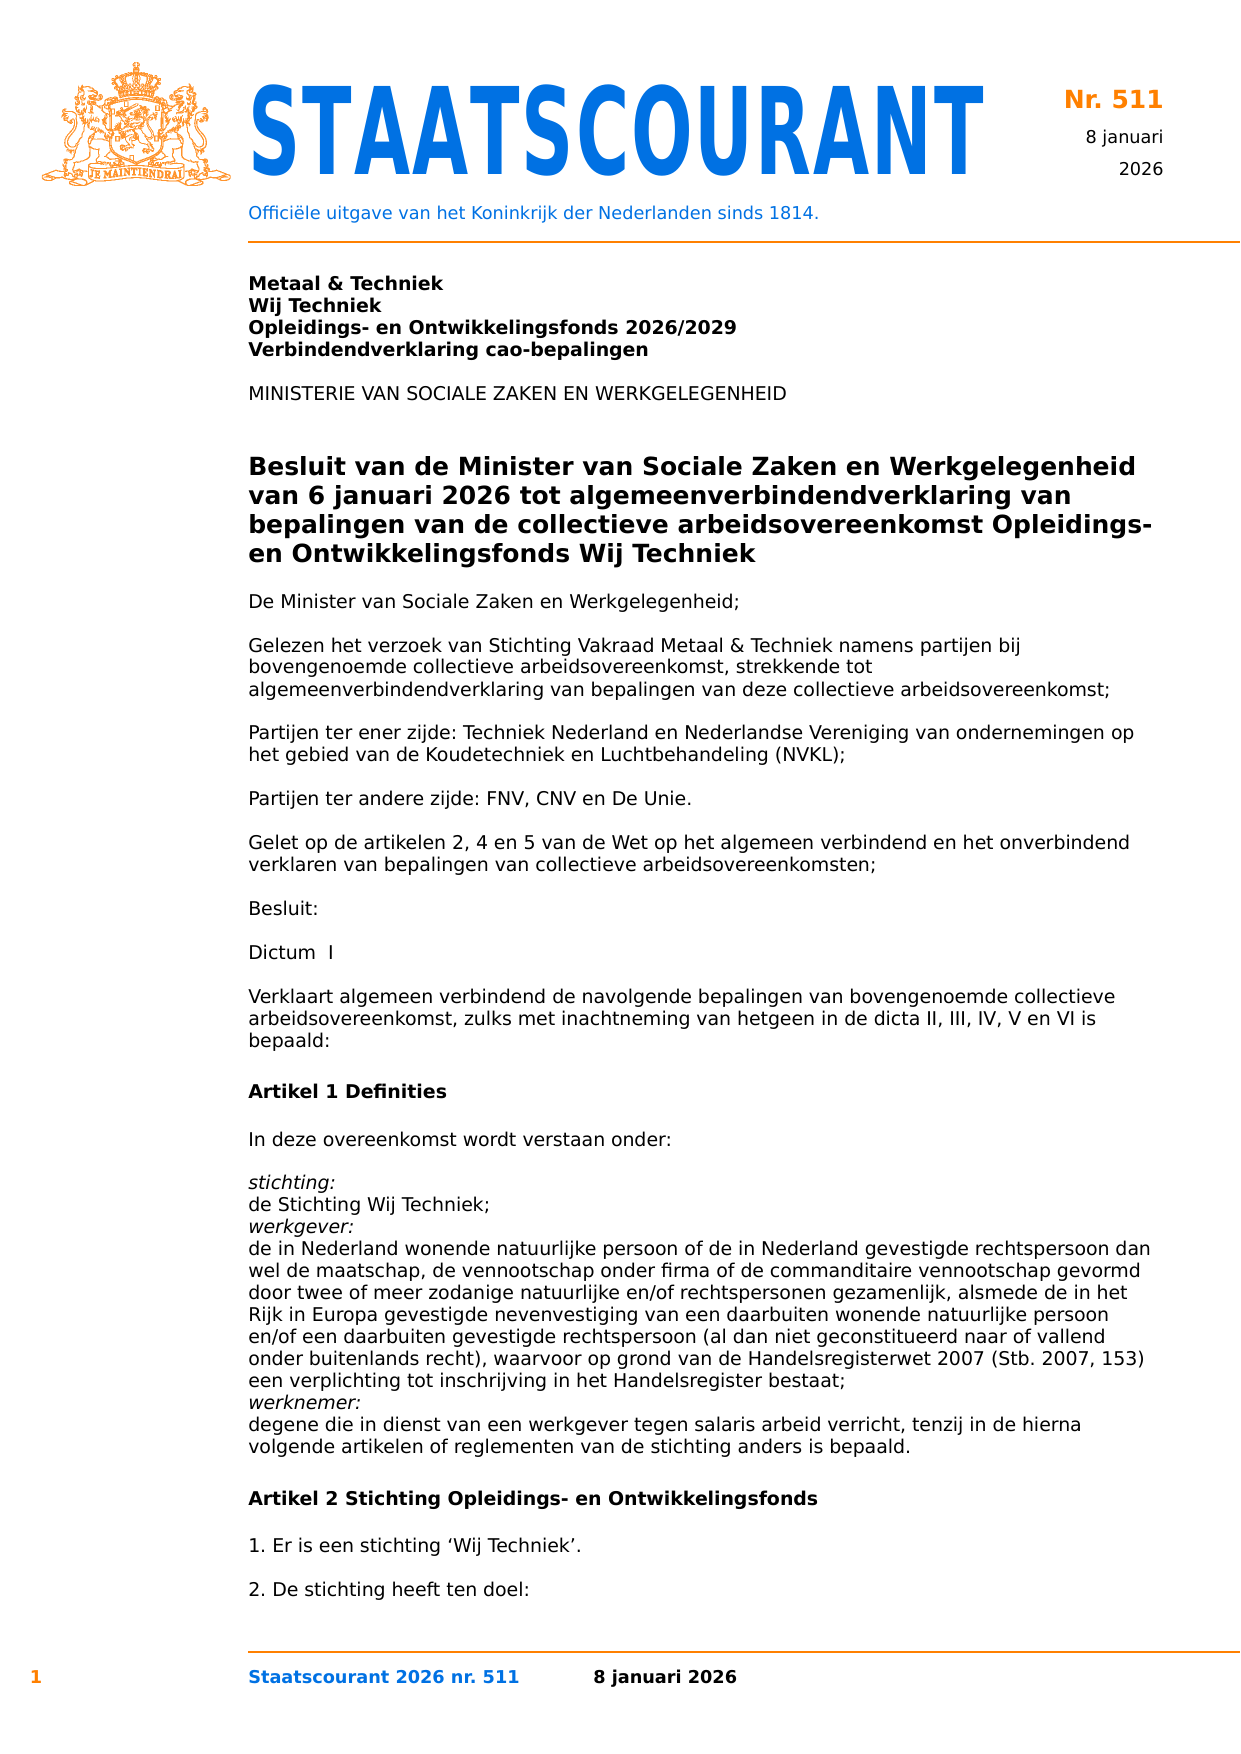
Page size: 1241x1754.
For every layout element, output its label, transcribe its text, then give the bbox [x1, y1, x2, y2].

picture [41, 62, 231, 186]
table_header Nr. 511 [998, 62, 1240, 121]
text Verklaart algemeen verbindend de navolgende bepalingen van bovengenoemde collectieve arbeidsovereenkomst, zulks met inachtneming van hetgeen in de dicta II, III, IV, V en VI is bepaald: [248, 986, 1163, 1051]
table_cell Officiële uitgave van het Koninkrijk der Nederlanden sinds 1814. [248, 203, 1240, 241]
text Gelezen het verzoek van Stichting Vakraad Metaal & Techniek namens partijen bij bovengenoemde collectieve arbeidsovereenkomst, strekkende tot algemeenverbindendverklaring van bepalingen van deze collectieve arbeidsovereenkomst; [248, 634, 1163, 700]
text degene die in dienst van een werkgever tegen salaris arbeid verricht, tenzij in de hierna volgende artikelen of reglementen van de stichting anders is bepaald. [248, 1414, 1163, 1458]
text de Stichting Wij Techniek; [248, 1194, 1163, 1216]
text Metaal & Techniek [248, 273, 1163, 295]
text Besluit: [248, 898, 1163, 920]
text 2. De stichting heeft ten doel: [248, 1579, 1163, 1601]
text stichting: [248, 1172, 1163, 1194]
text werkgever: [248, 1216, 1163, 1238]
text de in Nederland wonende natuurlijke persoon of de in Nederland gevestigde rechtspersoon dan wel de maatschap, de vennootschap onder firma of de commanditaire vennootschap gevormd door twee of meer zodanige natuurlijke en/of rechtspersonen gezamenlijk, alsmede de in het Rijk in Europa gevestigde nevenvestiging van een daarbuiten wonende natuurlijke persoon en/of een daarbuiten gevestigde rechtspersoon (al dan niet geconstitueerd naar of vallend onder buitenlands recht), waarvoor op grond van de Handelsregisterwet 2007 (Stb. 2007, 153) een verplichting tot inschrijving in het Handelsregister bestaat; [248, 1238, 1163, 1392]
table_cell 2026 [998, 153, 1240, 203]
text Gelet op de artikelen 2, 4 en 5 van de Wet op het algemeen verbindend en het onverbindend verklaren van bepalingen van collectieve arbeidsovereenkomsten; [248, 832, 1163, 876]
text Verbindendverklaring cao-bepalingen [248, 339, 1163, 361]
text Partijen ter ener zijde: Techniek Nederland en Nederlandse Vereniging van ondernemingen op het gebied van de Koudetechniek en Luchtbehandeling (NVKL); [248, 722, 1163, 766]
text Opleidings- en Ontwikkelingsfonds 2026/2029 [248, 317, 1163, 339]
text Wij Techniek [248, 295, 1163, 317]
text 1. Er is een stichting ‘Wij Techniek’. [248, 1535, 1163, 1557]
subtitle Besluit van de Minister van Sociale Zaken en Werkgelegenheid van 6 januari 2026 tot algemeenverbindendverklaring van bepalingen van de collectieve arbeidsovereenkomst Opleidings- en Ontwikkelingsfonds Wij Techniek [248, 452, 1163, 569]
table_header STAATSCOURANT [248, 62, 998, 203]
text werknemer: [248, 1392, 1163, 1414]
text Partijen ter andere zijde: FNV, CNV en De Unie. [248, 788, 1163, 810]
text MINISTERIE VAN SOCIALE ZAKEN EN WERKGELEGENHEID [248, 383, 1163, 405]
text De Minister van Sociale Zaken en Werkgelegenheid; [248, 591, 1163, 613]
text In deze overeenkomst wordt verstaan onder: [248, 1128, 1163, 1150]
text Dictum I [248, 942, 1163, 964]
table_header [25, 62, 248, 241]
subtitle Artikel 2 Stichting Opleidings- en Ontwikkelingsfonds [248, 1488, 1163, 1510]
subtitle Artikel 1 Definities [248, 1081, 1163, 1103]
table_cell 8 januari [998, 121, 1240, 153]
